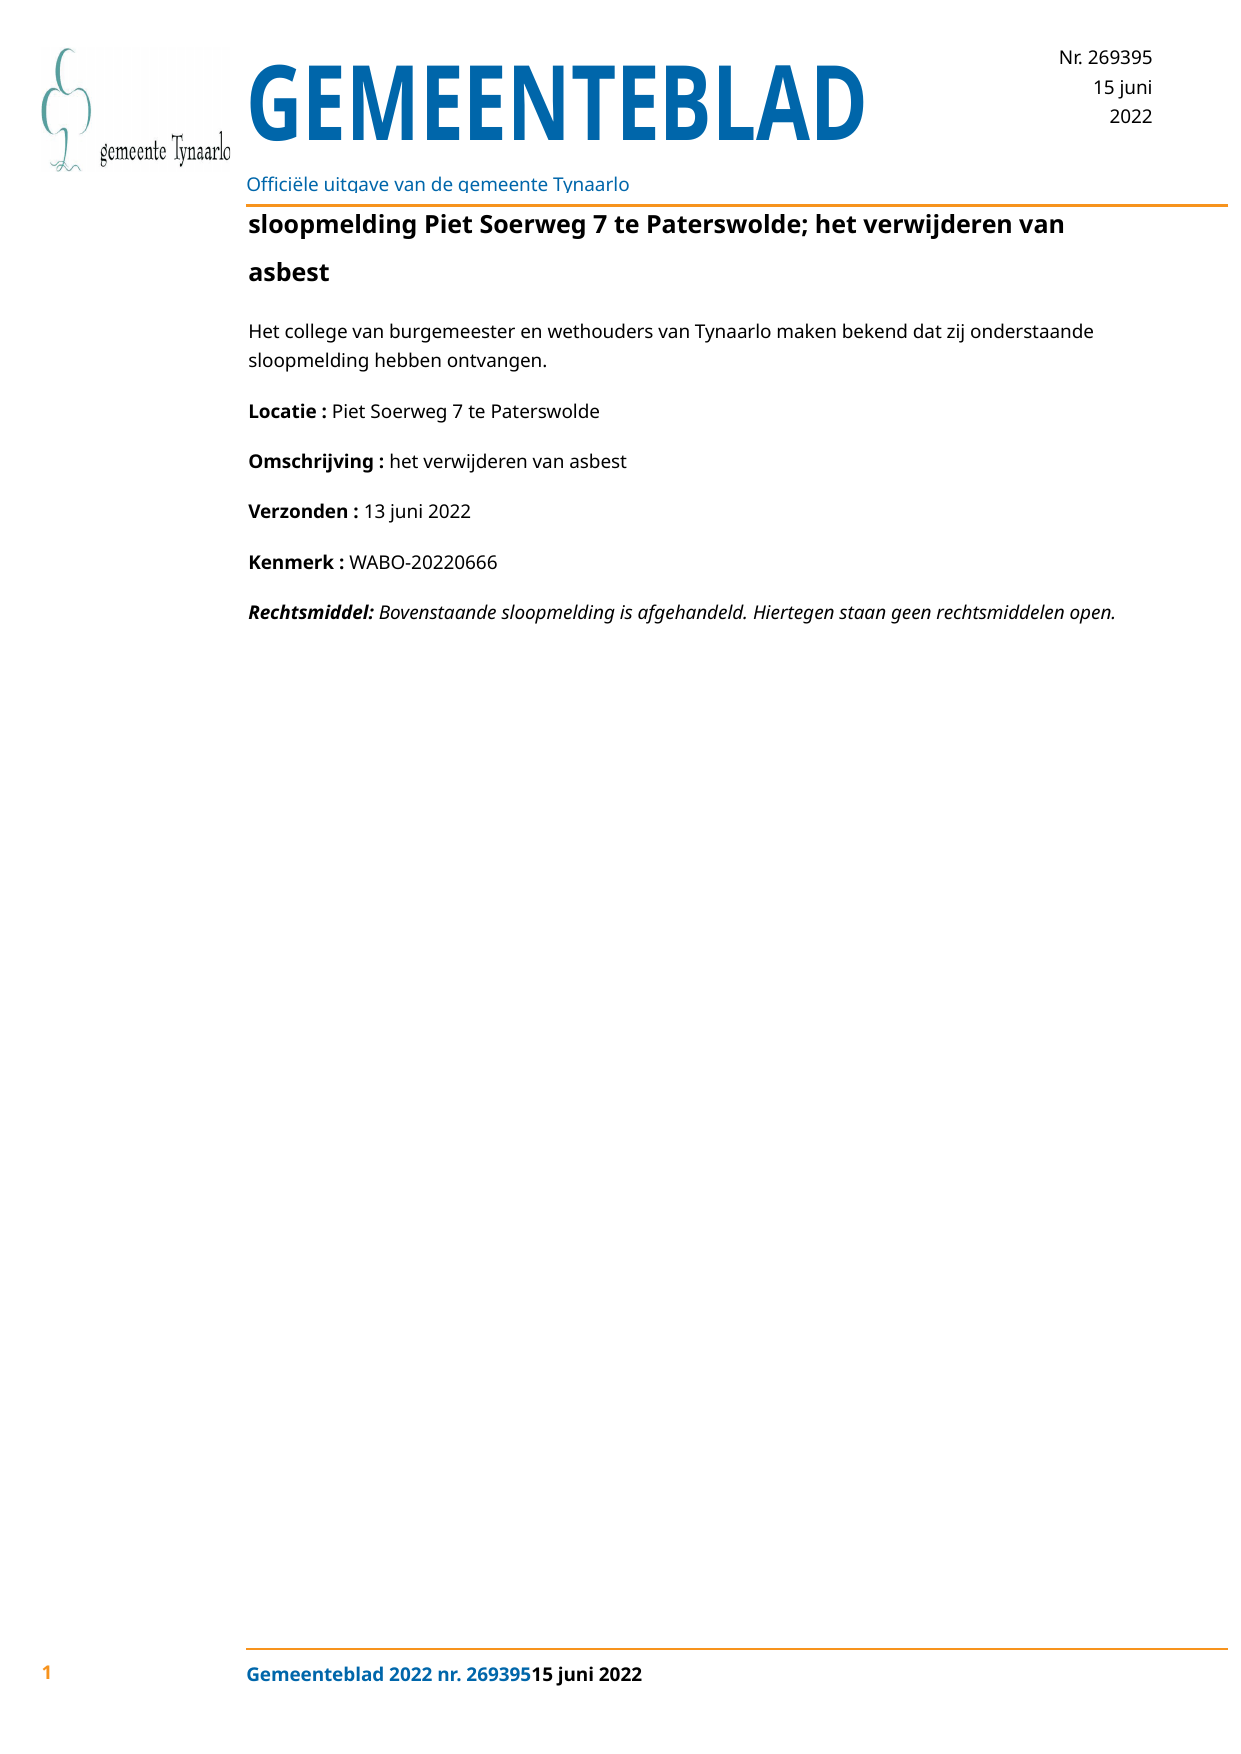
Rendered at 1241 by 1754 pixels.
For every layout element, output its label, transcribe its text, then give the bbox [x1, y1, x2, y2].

picture [41, 47, 231, 172]
text sloopmelding Piet Soerweg 7 te Paterswolde; het verwijderen van asbest [248, 207, 1152, 288]
text Rechtsmiddel: Bovenstaande sloopmelding is afgehandeld. Hiertegen staan geen rechtsmiddelen open. [248, 599, 1152, 625]
text Het college van burgemeester en wethouders van Tynaarlo maken bekend dat zij onderstaande sloopmelding hebben ontvangen. [248, 318, 1152, 373]
text Verzonden : 13 juni 2022 [248, 499, 1152, 524]
text Omschrijving : het verwijderen van asbest [248, 448, 1152, 474]
text Locatie : Piet Soerweg 7 te Paterswolde [248, 398, 1152, 424]
text Kenmerk : WABO-20220666 [248, 549, 1152, 575]
